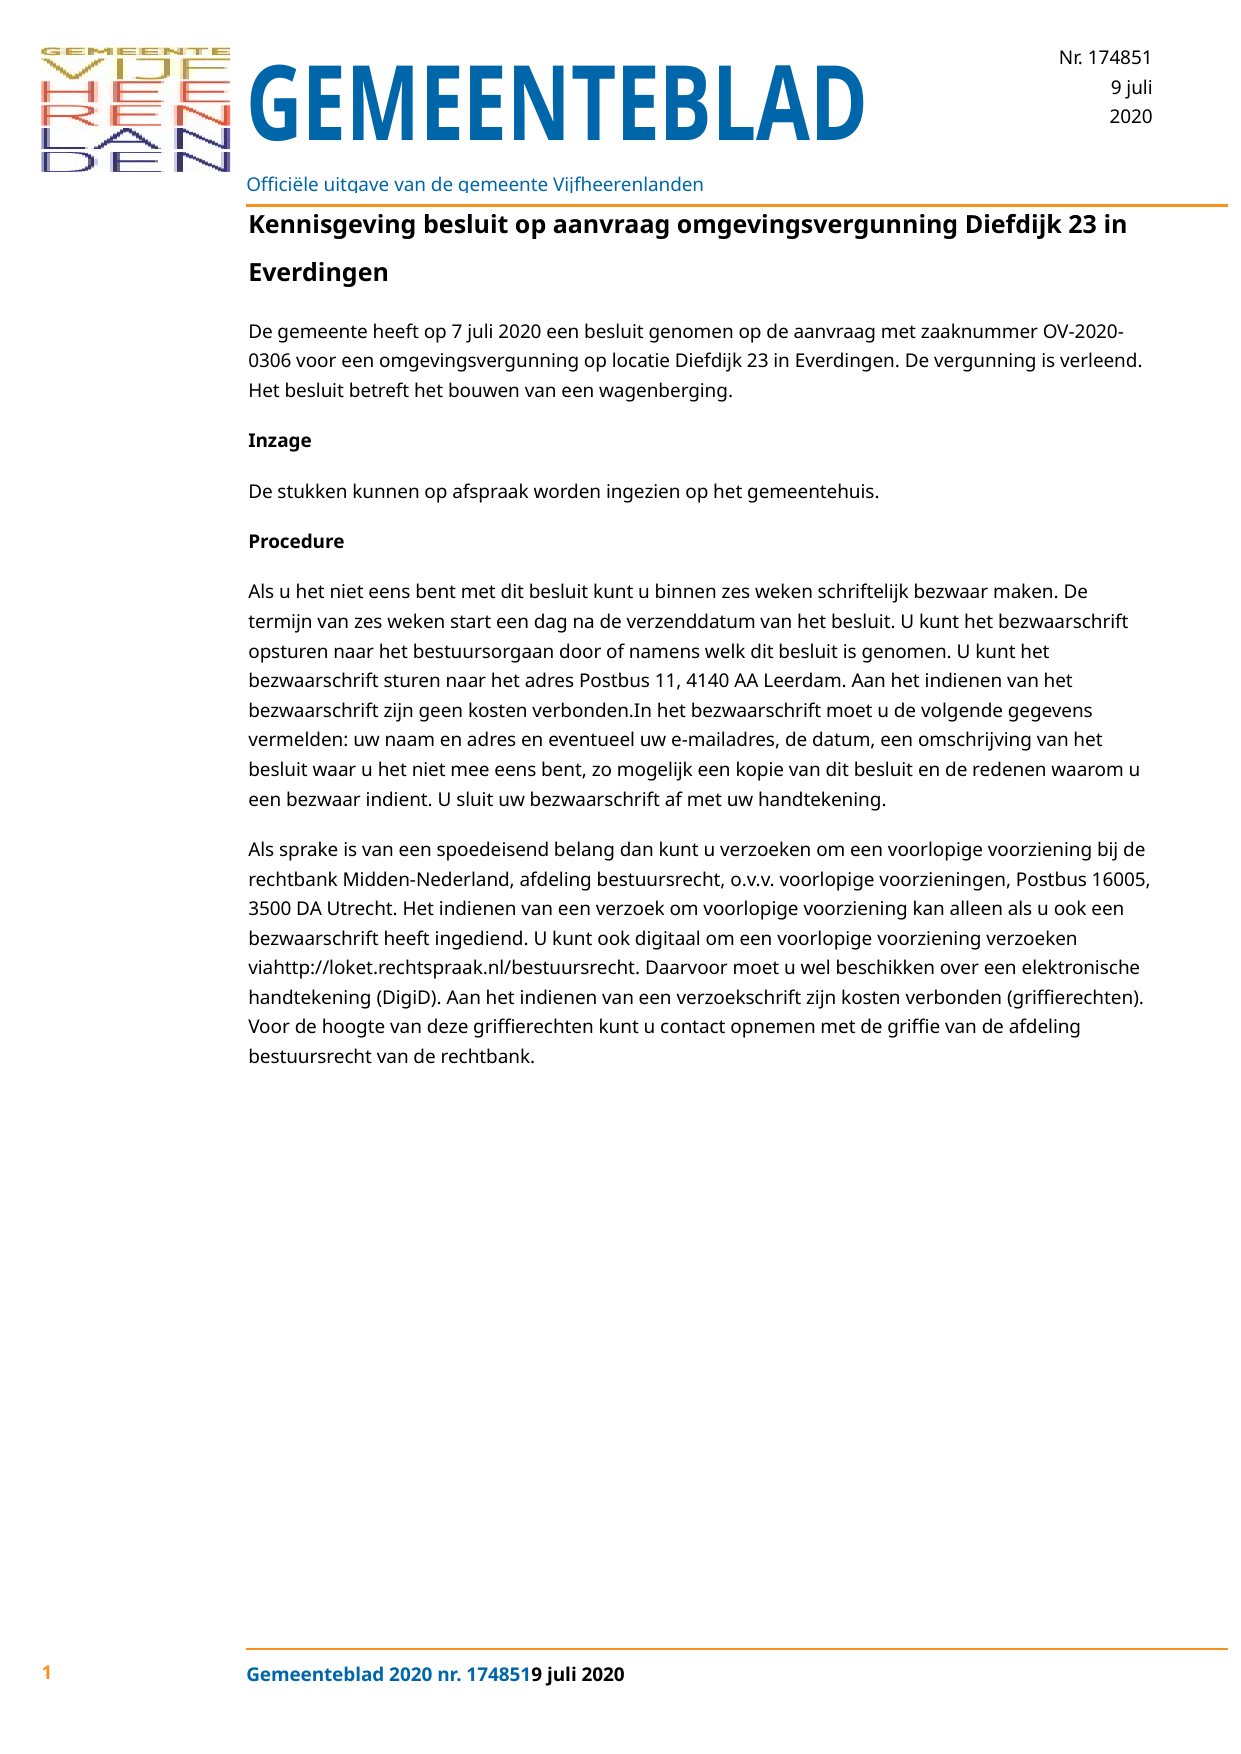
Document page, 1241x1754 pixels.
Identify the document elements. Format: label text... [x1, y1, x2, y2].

text Inzage [248, 427, 1152, 453]
text De gemeente heeft op 7 juli 2020 een besluit genomen op de aanvraag met zaaknummer OV-2020-0306 voor een omgevingsvergunning op locatie Diefdijk 23 in Everdingen. De vergunning is verleend. Het besluit betreft het bouwen van een wagenberging. [248, 318, 1152, 403]
picture [41, 47, 231, 172]
text Kennisgeving besluit op aanvraag omgevingsvergunning Diefdijk 23 in Everdingen [248, 207, 1152, 288]
text Als u het niet eens bent met dit besluit kunt u binnen zes weken schriftelijk bezwaar maken. De termijn van zes weken start een dag na de verzenddatum van het besluit. U kunt het bezwaarschrift opsturen naar het bestuursorgaan door of namens welk dit besluit is genomen. U kunt het bezwaarschrift sturen naar het adres Postbus 11, 4140 AA Leerdam. Aan het indienen van het bezwaarschrift zijn geen kosten verbonden.In het bezwaarschrift moet u de volgende gegevens vermelden: uw naam en adres en eventueel uw e-mailadres, de datum, een omschrijving van het besluit waar u het niet mee eens bent, zo mogelijk een kopie van dit besluit en de redenen waarom u een bezwaar indient. U sluit uw bezwaarschrift af met uw handtekening. [248, 579, 1152, 812]
text Als sprake is van een spoedeisend belang dan kunt u verzoeken om een voorlopige voorziening bij de rechtbank Midden-Nederland, afdeling bestuursrecht, o.v.v. voorlopige voorzieningen, Postbus 16005, 3500 DA Utrecht. Het indienen van een verzoek om voorlopige voorziening kan alleen als u ook een bezwaarschrift heeft ingediend. U kunt ook digitaal om een voorlopige voorziening verzoeken viahttp://loket.rechtspraak.nl/bestuursrecht. Daarvoor moet u wel beschikken over een elektronische handtekening (DigiD). Aan het indienen van een verzoekschrift zijn kosten verbonden (griffierechten). Voor de hoogte van deze griffierechten kunt u contact opnemen met de griffie van de afdeling bestuursrecht van de rechtbank. [248, 836, 1152, 1069]
text Procedure [248, 528, 1152, 554]
text De stukken kunnen op afspraak worden ingezien op het gemeentehuis. [248, 478, 1152, 504]
